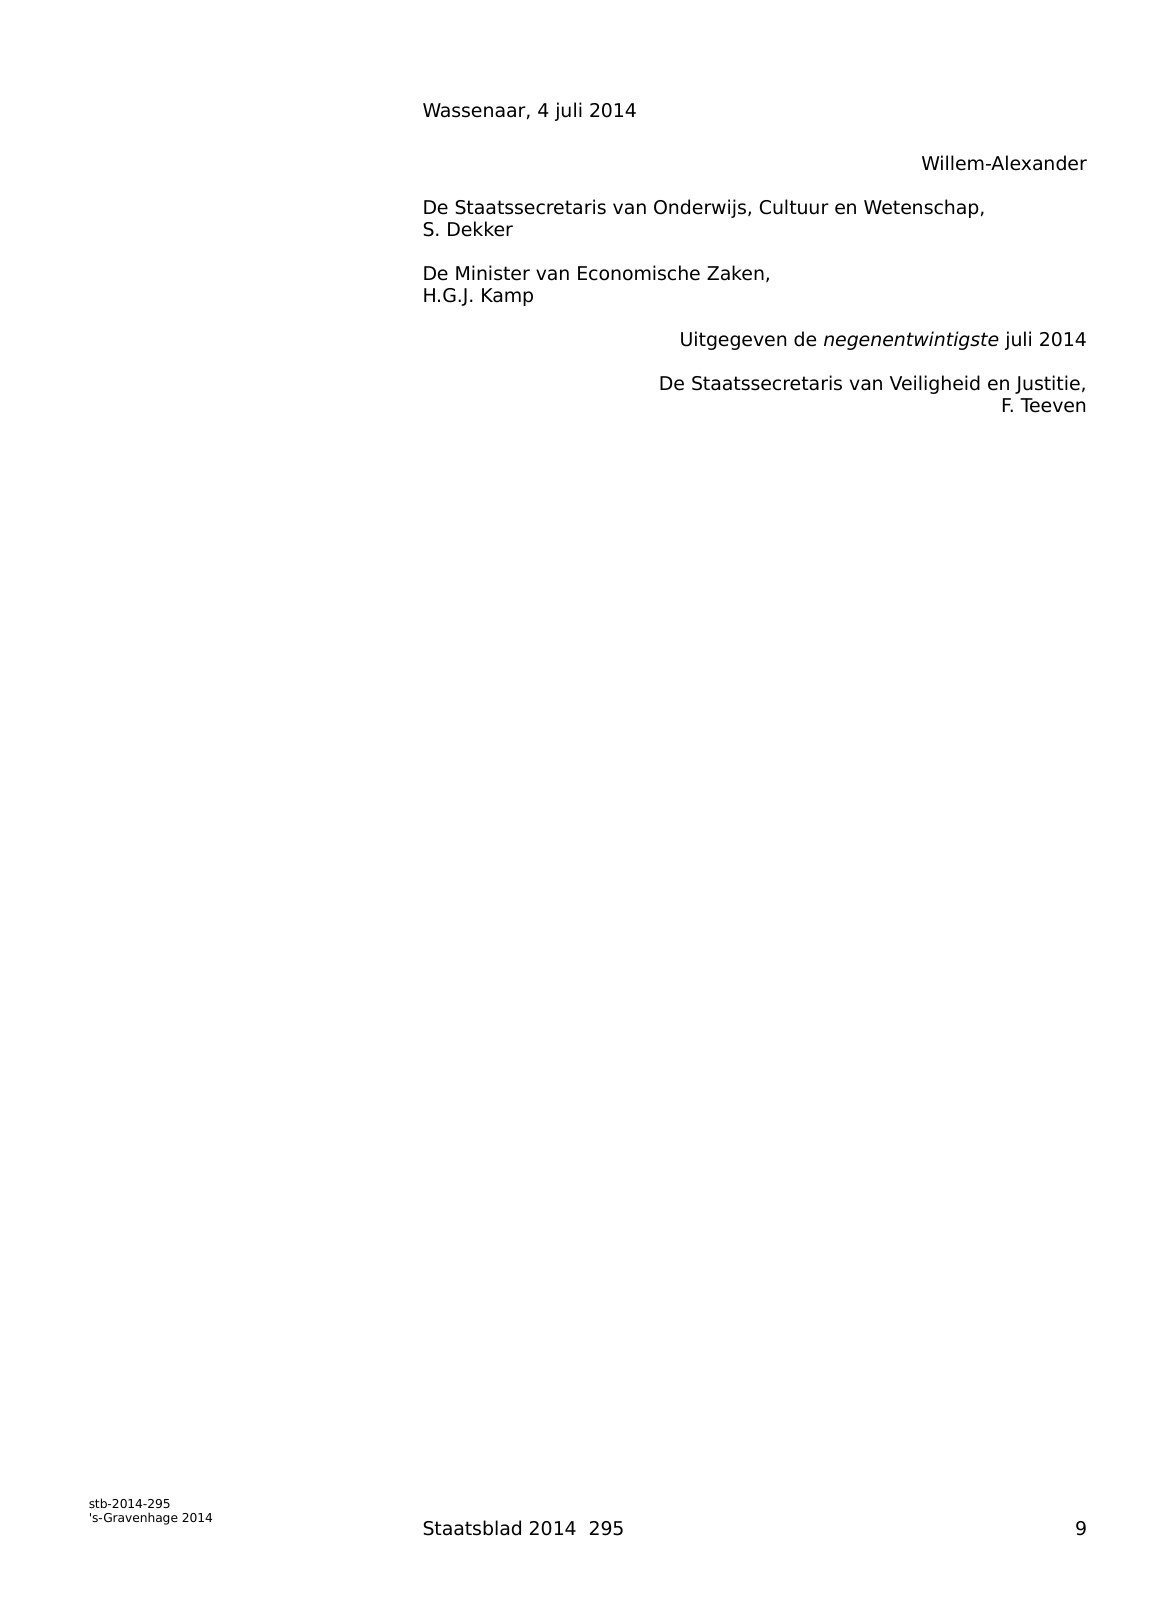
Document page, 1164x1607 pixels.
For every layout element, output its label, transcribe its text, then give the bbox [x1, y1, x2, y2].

text Willem-Alexander [422, 152, 1087, 174]
text stb-2014-295 [88, 1497, 323, 1511]
text De Staatssecretaris van Veiligheid en Justitie, F. Teeven [422, 373, 1087, 417]
text De Staatssecretaris van Onderwijs, Cultuur en Wetenschap, S. Dekker [422, 197, 1087, 241]
text Wassenaar, 4 juli 2014 [422, 100, 1087, 122]
text Uitgegeven de negenentwintigste juli 2014 [422, 329, 1087, 351]
text De Minister van Economische Zaken, H.G.J. Kamp [422, 263, 1087, 307]
text 's-Gravenhage 2014 [88, 1511, 323, 1525]
